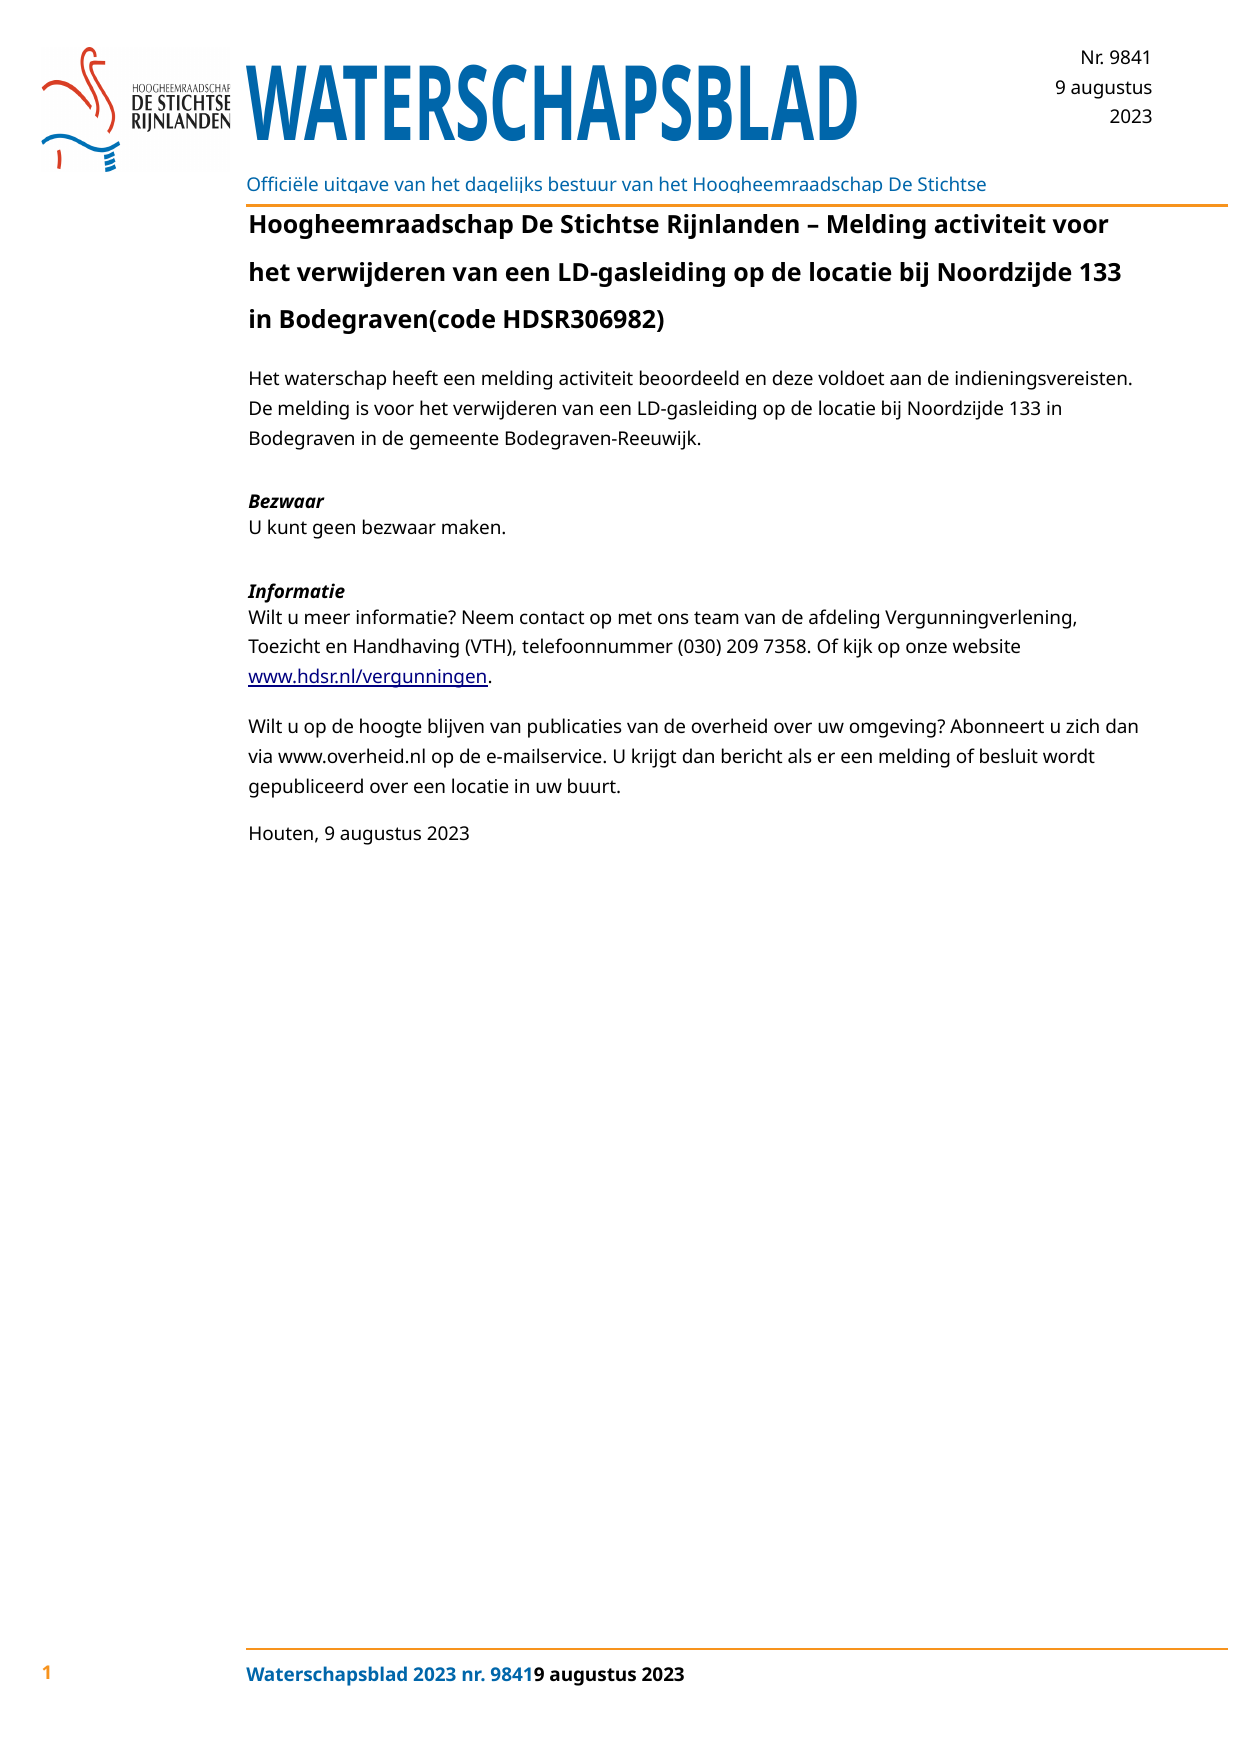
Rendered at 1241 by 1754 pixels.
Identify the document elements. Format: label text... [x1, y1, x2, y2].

text Wilt u op de hoogte blijven van publicaties van de overheid over uw omgeving? Abonneert u zich dan via www.overheid.nl op de e-mailservice. U krijgt dan bericht als er een melding of besluit wordt gepubliceerd over een locatie in uw buurt. [248, 714, 1152, 798]
text Bezwaar [248, 489, 1152, 514]
text U kunt geen bezwaar maken. [248, 514, 1152, 540]
text Wilt u meer informatie? Neem contact op met ons team van de afdeling Vergunningverlening, Toezicht en Handhaving (VTH), telefoonnummer (030) 209 7358. Of kijk op onze website www.hdsr.nl/vergunningen. [248, 604, 1152, 689]
picture [41, 47, 231, 172]
text Het waterschap heeft een melding activiteit beoordeeld en deze voldoet aan de indieningsvereisten. De melding is voor het verwijderen van een LD-gasleiding op de locatie bij Noordzijde 133 in Bodegraven in de gemeente Bodegraven-Reeuwijk. [248, 366, 1152, 450]
text Informatie [248, 578, 1152, 604]
text Houten, 9 augustus 2023 [248, 821, 1152, 846]
text Hoogheemraadschap De Stichtse Rijnlanden – Melding activiteit voor het verwijderen van een LD-gasleiding op de locatie bij Noordzijde 133 in Bodegraven(code HDSR306982) [248, 207, 1152, 336]
